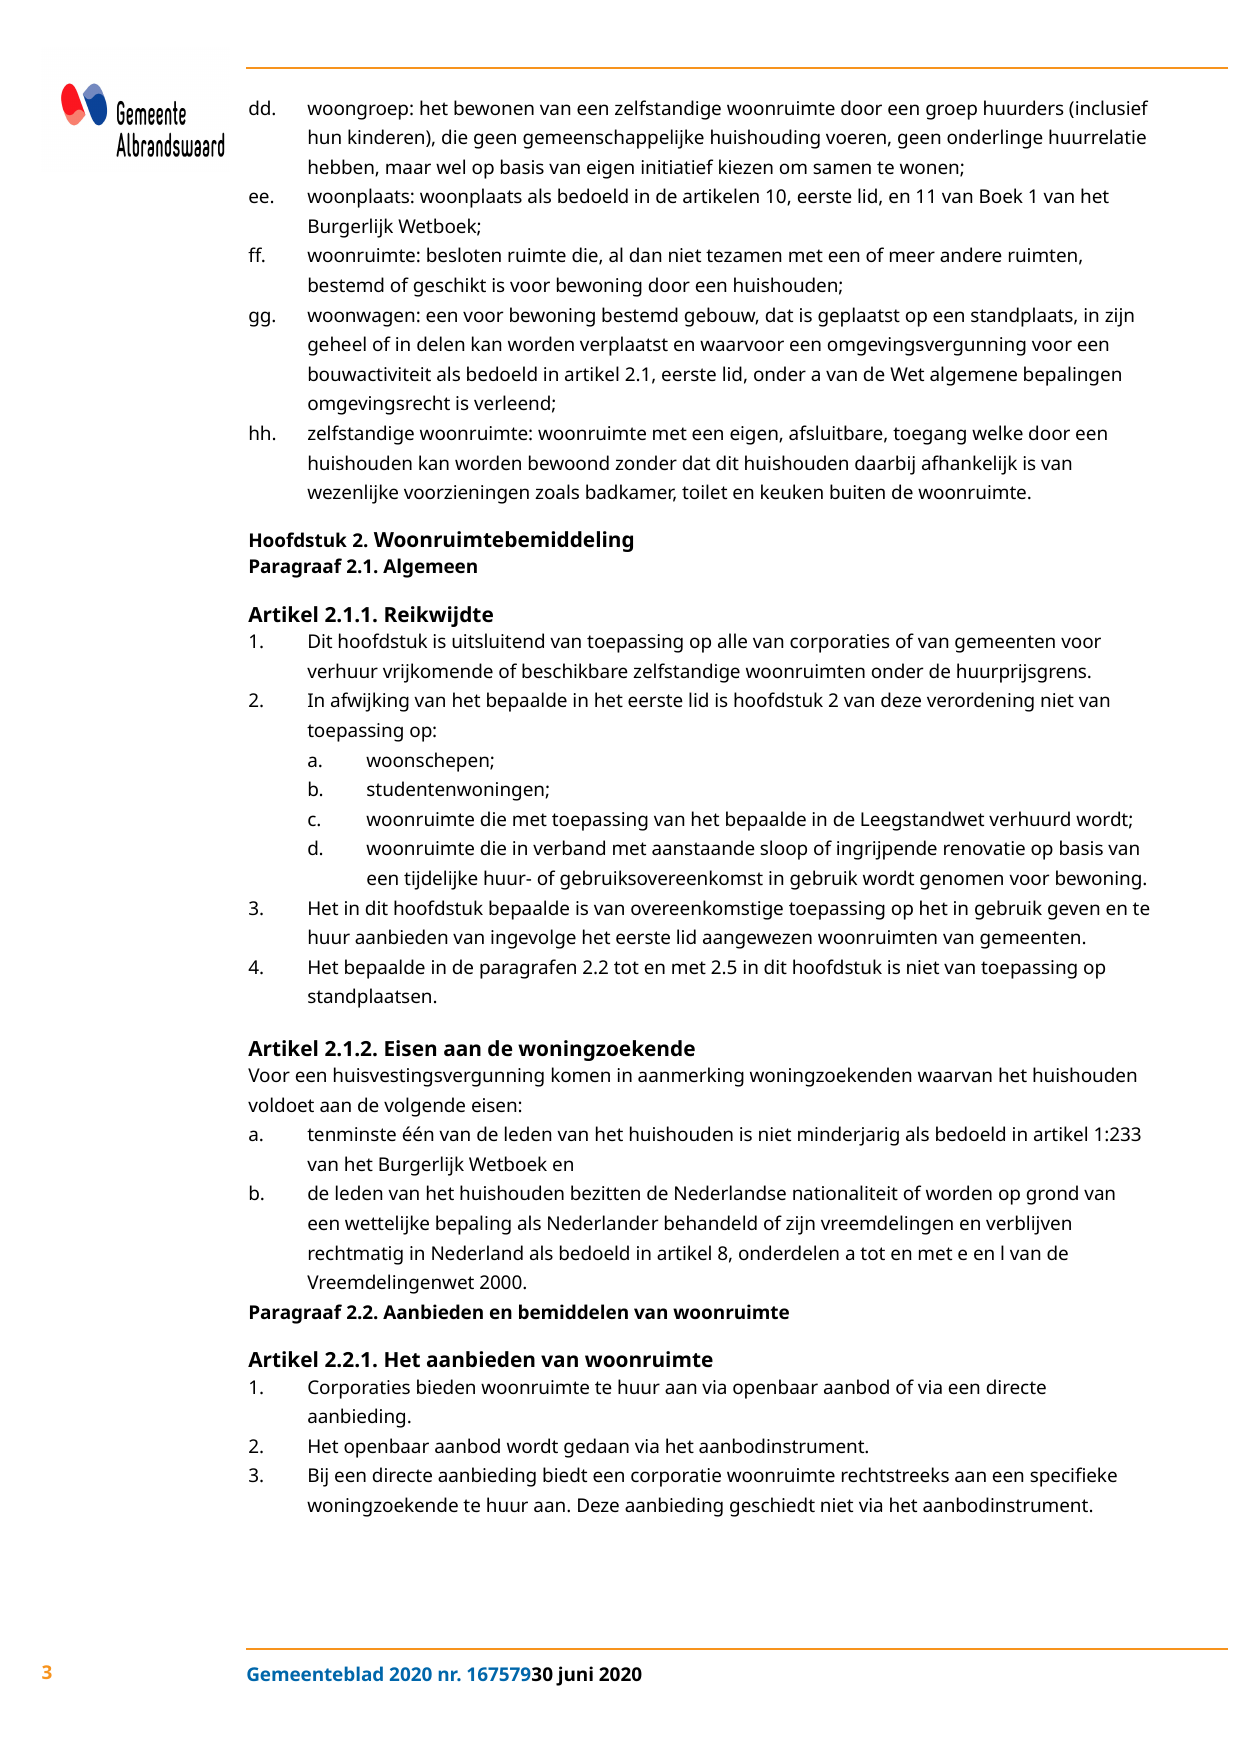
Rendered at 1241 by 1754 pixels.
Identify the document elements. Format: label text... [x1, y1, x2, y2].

list woonwagen: een voor bewoning bestemd gebouw, dat is geplaatst op een standplaats, in zijn geheel of in delen kan worden verplaatst en waarvoor een omgevingsvergunning voor een bouwactiviteit als bedoeld in artikel 2.1, eerste lid, onder a van de Wet algemene bepalingen omgevingsrecht is verleend; [248, 302, 1152, 416]
text Artikel 2.1.1. Reikwijdte [248, 600, 1152, 628]
list woonruimte die in verband met aanstaande sloop of ingrijpende renovatie op basis van een tijdelijke huur- of gebruiksovereenkomst in gebruik wordt genomen voor bewoning. [307, 836, 1152, 891]
list zelfstandige woonruimte: woonruimte met een eigen, afsluitbare, toegang welke door een huishouden kan worden bewoond zonder dat dit huishouden daarbij afhankelijk is van wezenlijke voorzieningen zoals badkamer, toilet en keuken buiten de woonruimte. [248, 420, 1152, 505]
list Dit hoofdstuk is uitsluitend van toepassing op alle van corporaties of van gemeenten voor verhuur vrijkomende of beschikbare zelfstandige woonruimten onder de huurprijsgrens. [248, 628, 1152, 684]
list woonruimte: besloten ruimte die, al dan niet tezamen met een of meer andere ruimten, bestemd of geschikt is voor bewoning door een huishouden; [248, 243, 1152, 298]
text Artikel 2.1.2. Eisen aan de woningzoekende [248, 1034, 1152, 1062]
picture [41, 47, 231, 172]
list Corporaties bieden woonruimte te huur aan via openbaar aanbod of via een directe aanbieding. [248, 1374, 1152, 1429]
list studentenwoningen; [307, 776, 1152, 802]
list woonplaats: woonplaats als bedoeld in de artikelen 10, eerste lid, en 11 van Boek 1 van het Burgerlijk Wetboek; [248, 183, 1152, 239]
text Hoofdstuk 2. Woonruimtebemiddeling [248, 525, 1152, 553]
list de leden van het huishouden bezitten de Nederlandse nationaliteit of worden op grond van een wettelijke bepaling als Nederlander behandeld of zijn vreemdelingen en verblijven rechtmatig in Nederland als bedoeld in artikel 8, onderdelen a tot en met e en l van de Vreemdelingenwet 2000. [248, 1181, 1152, 1295]
list Het in dit hoofdstuk bepaalde is van overeenkomstige toepassing op het in gebruik geven en te huur aanbieden van ingevolge het eerste lid aangewezen woonruimten van gemeenten. [248, 895, 1152, 950]
list In afwijking van het bepaalde in het eerste lid is hoofdstuk 2 van deze verordening niet van toepassing op: [248, 688, 1152, 743]
list woonruimte die met toepassing van het bepaalde in de Leegstandwet verhuurd wordt; [307, 806, 1152, 832]
list woonschepen; [307, 747, 1152, 772]
list tenminste één van de leden van het huishouden is niet minderjarig als bedoeld in artikel 1:233 van het Burgerlijk Wetboek en [248, 1121, 1152, 1177]
list Bij een directe aanbieding biedt een corporatie woonruimte rechtstreeks aan een specifieke woningzoekende te huur aan. Deze aanbieding geschiedt niet via het aanbodinstrument. [248, 1463, 1152, 1518]
text Paragraaf 2.2. Aanbieden en bemiddelen van woonruimte [248, 1299, 1152, 1325]
text Artikel 2.2.1. Het aanbieden van woonruimte [248, 1346, 1152, 1374]
text Paragraaf 2.1. Algemeen [248, 553, 1152, 579]
list Het bepaalde in de paragrafen 2.2 tot en met 2.5 in dit hoofdstuk is niet van toepassing op standplaatsen. [248, 954, 1152, 1009]
text Voor een huisvestingsvergunning komen in aanmerking woningzoekenden waarvan het huishouden voldoet aan de volgende eisen: [248, 1062, 1152, 1118]
list Het openbaar aanbod wordt gedaan via het aanbodinstrument. [248, 1433, 1152, 1459]
list woongroep: het bewonen van een zelfstandige woonruimte door een groep huurders (inclusief hun kinderen), die geen gemeenschappelijke huishouding voeren, geen onderlinge huurrelatie hebben, maar wel op basis van eigen initiatief kiezen om samen te wonen; [248, 95, 1152, 180]
